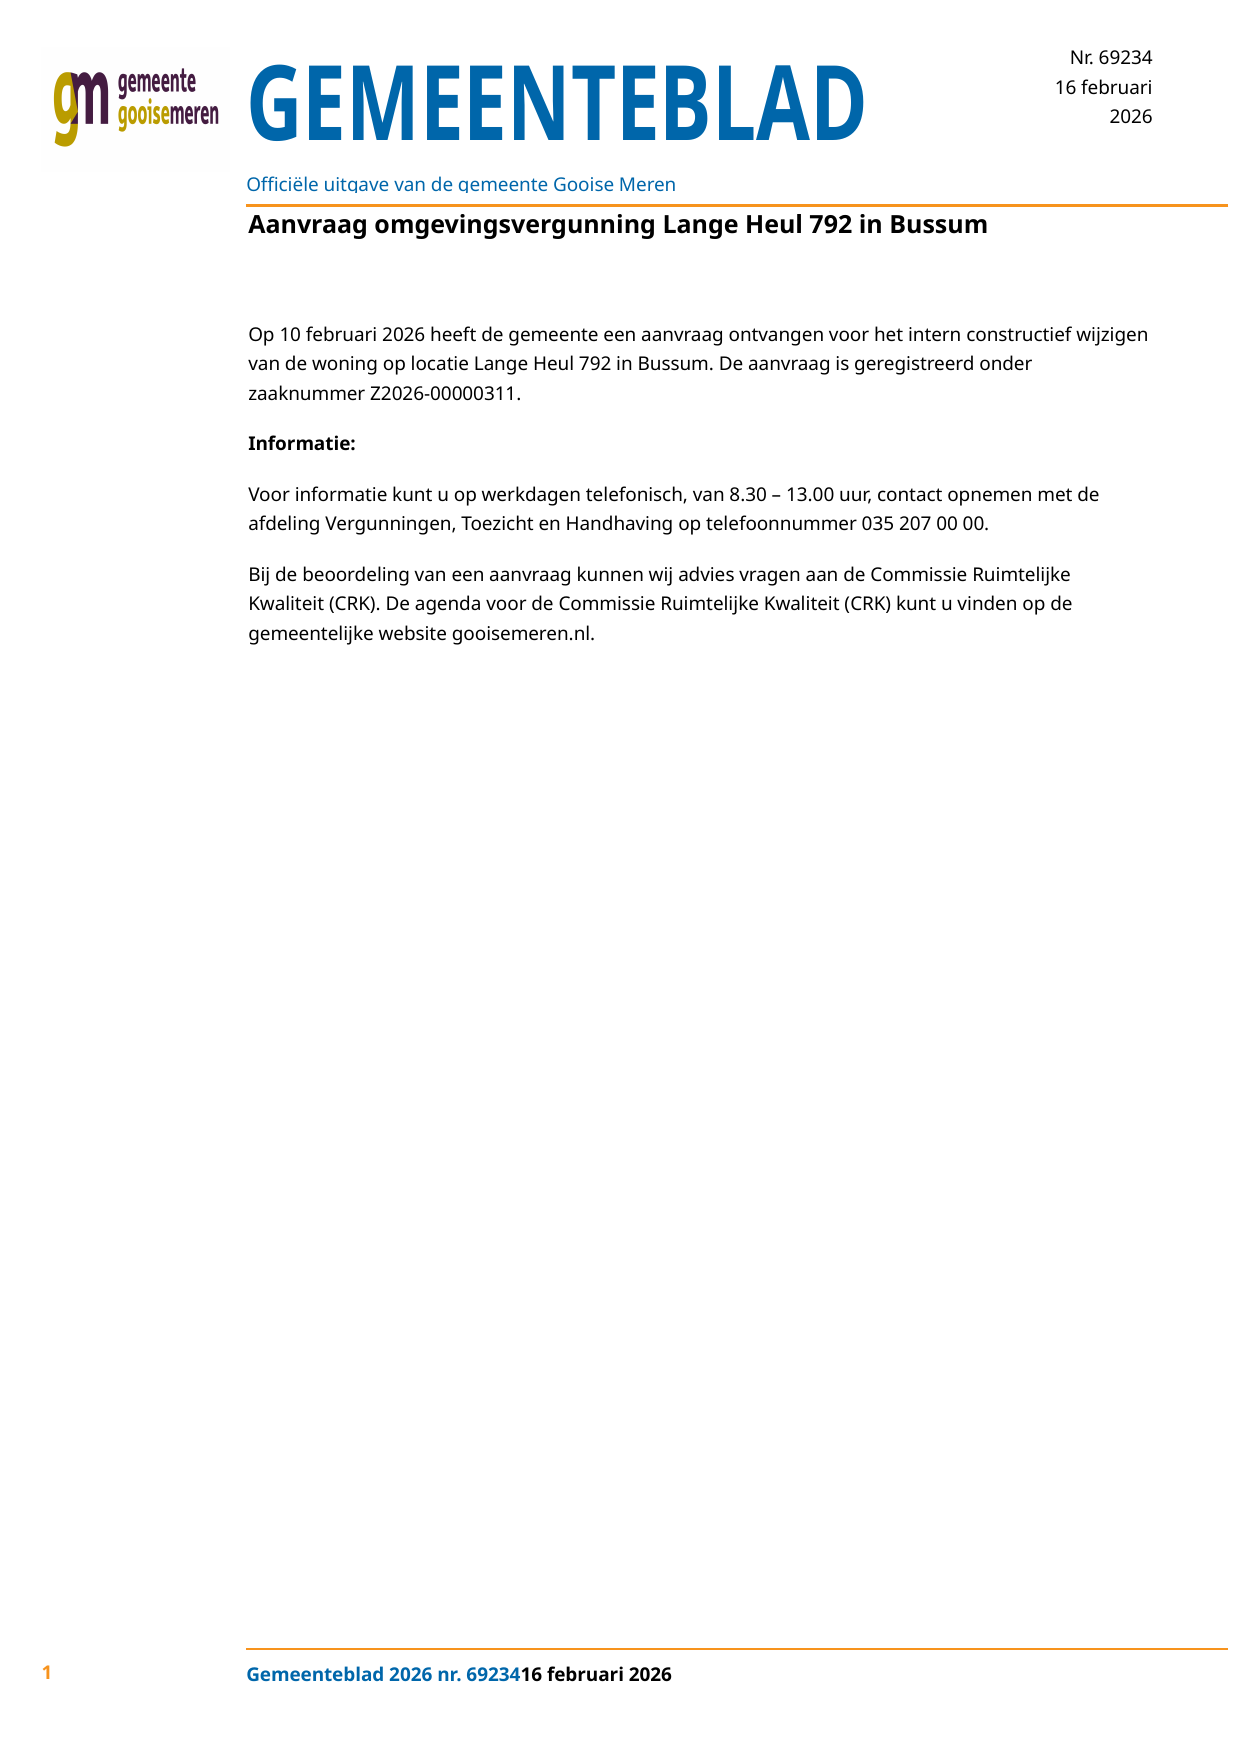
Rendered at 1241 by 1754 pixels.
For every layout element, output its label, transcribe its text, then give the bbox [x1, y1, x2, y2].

text Voor informatie kunt u op werkdagen telefonisch, van 8.30 – 13.00 uur, contact opnemen met de afdeling Vergunningen, Toezicht en Handhaving op telefoonnummer 035 207 00 00. [248, 481, 1152, 536]
text Informatie: [248, 430, 1152, 456]
text Bij de beoordeling van een aanvraag kunnen wij advies vragen aan de Commissie Ruimtelijke Kwaliteit (CRK). De agenda voor de Commissie Ruimtelijke Kwaliteit (CRK) kunt u vinden op de gemeentelijke website gooisemeren.nl. [248, 561, 1152, 646]
text Op 10 februari 2026 heeft de gemeente een aanvraag ontvangen voor het intern constructief wijzigen van de woning op locatie Lange Heul 792 in Bussum. De aanvraag is geregistreerd onder zaaknummer Z2026-00000311. [248, 321, 1152, 406]
picture [41, 47, 231, 172]
text Aanvraag omgevingsvergunning Lange Heul 792 in Bussum [248, 207, 1152, 241]
